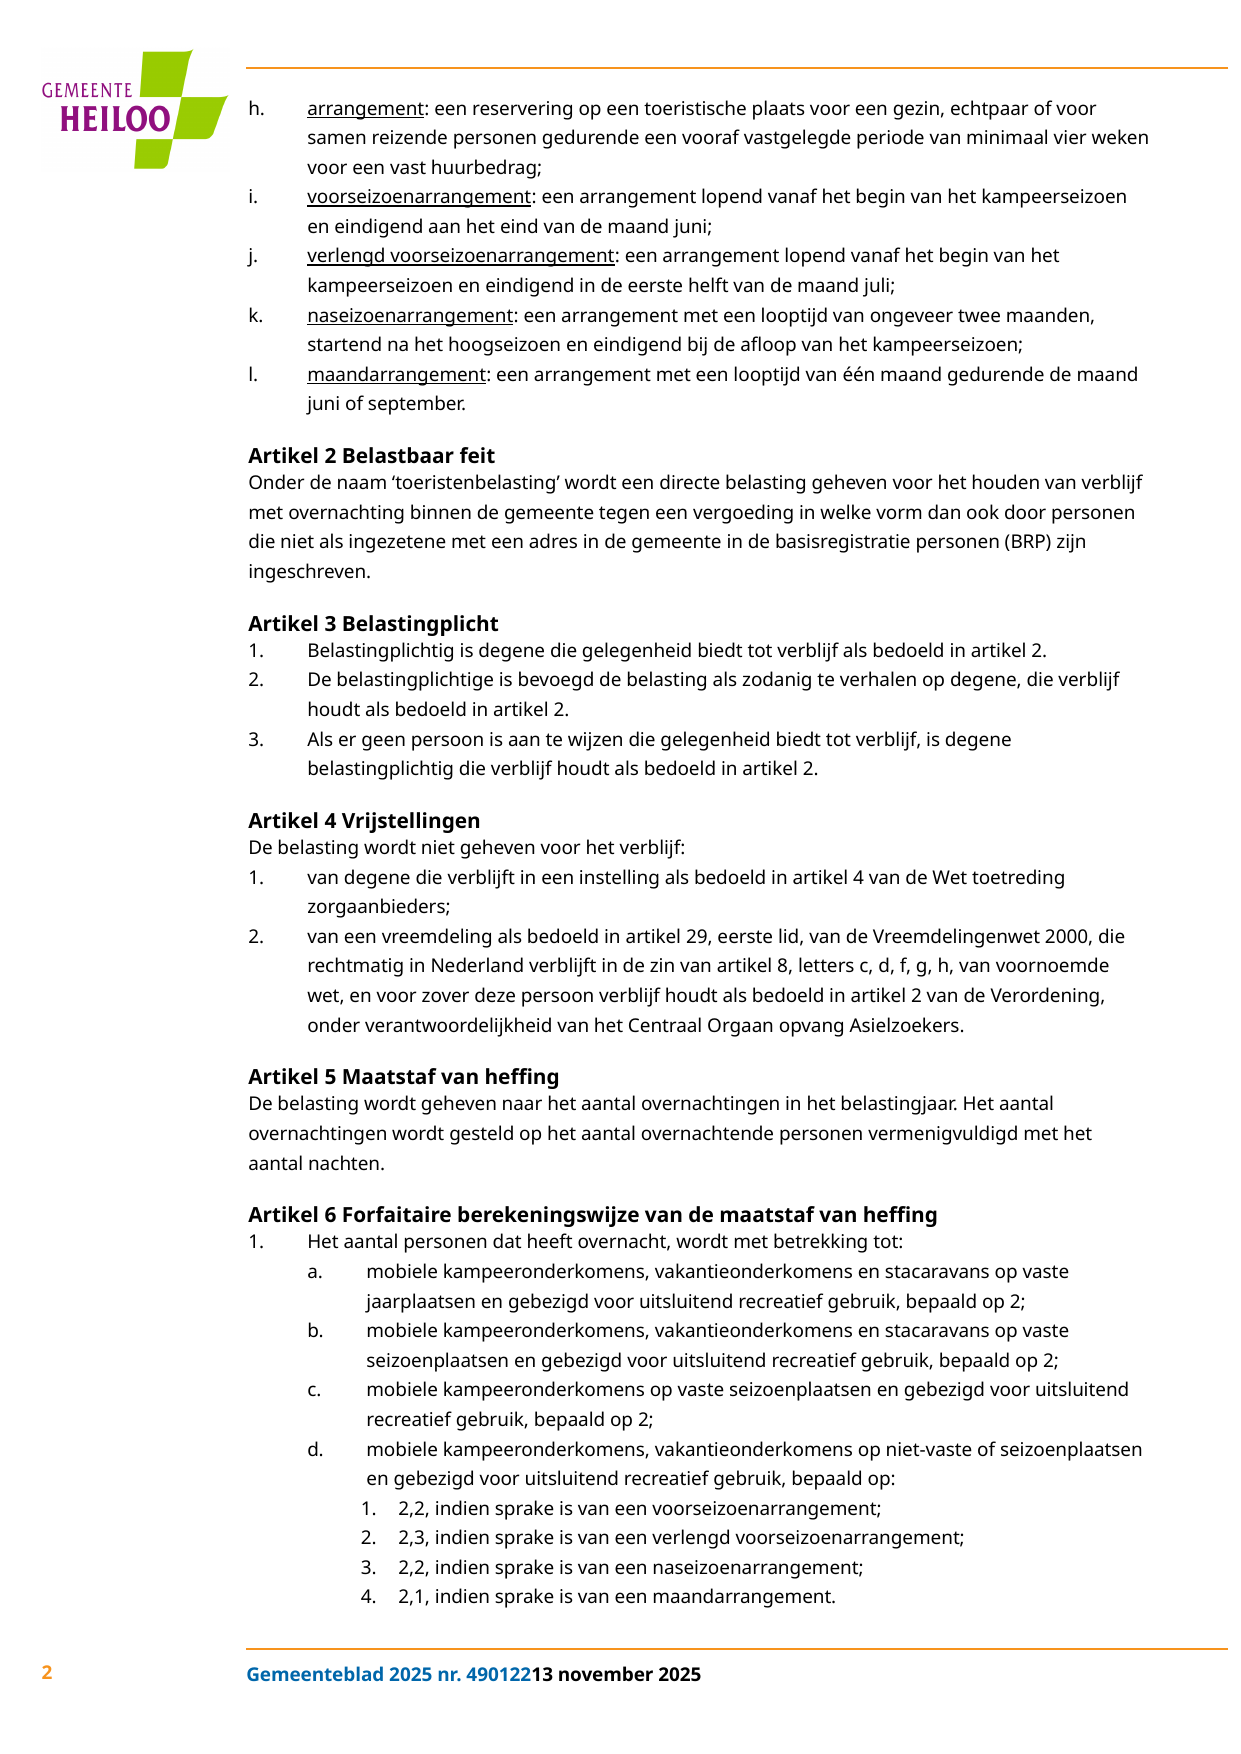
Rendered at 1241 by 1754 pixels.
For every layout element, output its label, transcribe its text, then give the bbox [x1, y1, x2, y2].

text De belasting wordt geheven naar het aantal overnachtingen in het belastingjaar. Het aantal overnachtingen wordt gesteld op het aantal overnachtende personen vermenigvuldigd met het aantal nachten. [248, 1091, 1152, 1176]
list Het aantal personen dat heeft overnacht, wordt met betrekking tot: [248, 1229, 1152, 1254]
list 2,1, indien sprake is van een maandarrangement. [361, 1584, 1152, 1609]
text Onder de naam ‘toeristenbelasting’ wordt een directe belasting geheven voor het houden van verblijf met overnachting binnen de gemeente tegen een vergoeding in welke vorm dan ook door personen die niet als ingezetene met een adres in de gemeente in de basisregistratie personen (BRP) zijn ingeschreven. [248, 469, 1152, 584]
list maandarrangement: een arrangement met een looptijd van één maand gedurende de maand juni of september. [248, 361, 1152, 416]
list voorseizoenarrangement: een arrangement lopend vanaf het begin van het kampeerseizoen en eindigend aan het eind van de maand juni; [248, 183, 1152, 239]
list van een vreemdeling als bedoeld in artikel 29, eerste lid, van de Vreemdelingenwet 2000, die rechtmatig in Nederland verblijft in de zin van artikel 8, letters c, d, f, g, h, van voornoemde wet, en voor zover deze persoon verblijf houdt als bedoeld in artikel 2 van de Verordening, onder verantwoordelijkheid van het Centraal Orgaan opvang Asielzoekers. [248, 923, 1152, 1037]
list 2,3, indien sprake is van een verlengd voorseizoenarrangement; [361, 1524, 1152, 1550]
text De belasting wordt niet geheven voor het verblijf: [248, 834, 1152, 860]
text Artikel 2 Belastbaar feit [248, 441, 1152, 469]
list naseizoenarrangement: een arrangement met een looptijd van ongeveer twee maanden, startend na het hoogseizoen en eindigend bij de afloop van het kampeerseizoen; [248, 302, 1152, 357]
list mobiele kampeeronderkomens, vakantieonderkomens en stacaravans op vaste jaarplaatsen en gebezigd voor uitsluitend recreatief gebruik, bepaald op 2; [307, 1258, 1152, 1313]
list mobiele kampeeronderkomens, vakantieonderkomens en stacaravans op vaste seizoenplaatsen en gebezigd voor uitsluitend recreatief gebruik, bepaald op 2; [307, 1317, 1152, 1373]
text Artikel 5 Maatstaf van heffing [248, 1062, 1152, 1091]
text Artikel 6 Forfaitaire berekeningswijze van de maatstaf van heffing [248, 1200, 1152, 1229]
list mobiele kampeeronderkomens, vakantieonderkomens op niet-vaste of seizoenplaatsen en gebezigd voor uitsluitend recreatief gebruik, bepaald op: [307, 1436, 1152, 1491]
list Als er geen persoon is aan te wijzen die gelegenheid biedt tot verblijf, is degene belastingplichtig die verblijf houdt als bedoeld in artikel 2. [248, 726, 1152, 781]
list mobiele kampeeronderkomens op vaste seizoenplaatsen en gebezigd voor uitsluitend recreatief gebruik, bepaald op 2; [307, 1377, 1152, 1432]
list van degene die verblijft in een instelling als bedoeld in artikel 4 van de Wet toetreding zorgaanbieders; [248, 864, 1152, 919]
list 2,2, indien sprake is van een naseizoenarrangement; [361, 1554, 1152, 1580]
picture [41, 47, 231, 172]
list De belastingplichtige is bevoegd de belasting als zodanig te verhalen op degene, die verblijf houdt als bedoeld in artikel 2. [248, 667, 1152, 722]
list Belastingplichtig is degene die gelegenheid biedt tot verblijf als bedoeld in artikel 2. [248, 637, 1152, 663]
list arrangement: een reservering op een toeristische plaats voor een gezin, echtpaar of voor samen reizende personen gedurende een vooraf vastgelegde periode van minimaal vier weken voor een vast huurbedrag; [248, 95, 1152, 180]
list 2,2, indien sprake is van een voorseizoenarrangement; [361, 1495, 1152, 1521]
text Artikel 4 Vrijstellingen [248, 806, 1152, 834]
text Artikel 3 Belastingplicht [248, 609, 1152, 637]
list verlengd voorseizoenarrangement: een arrangement lopend vanaf het begin van het kampeerseizoen en eindigend in de eerste helft van de maand juli; [248, 243, 1152, 298]
